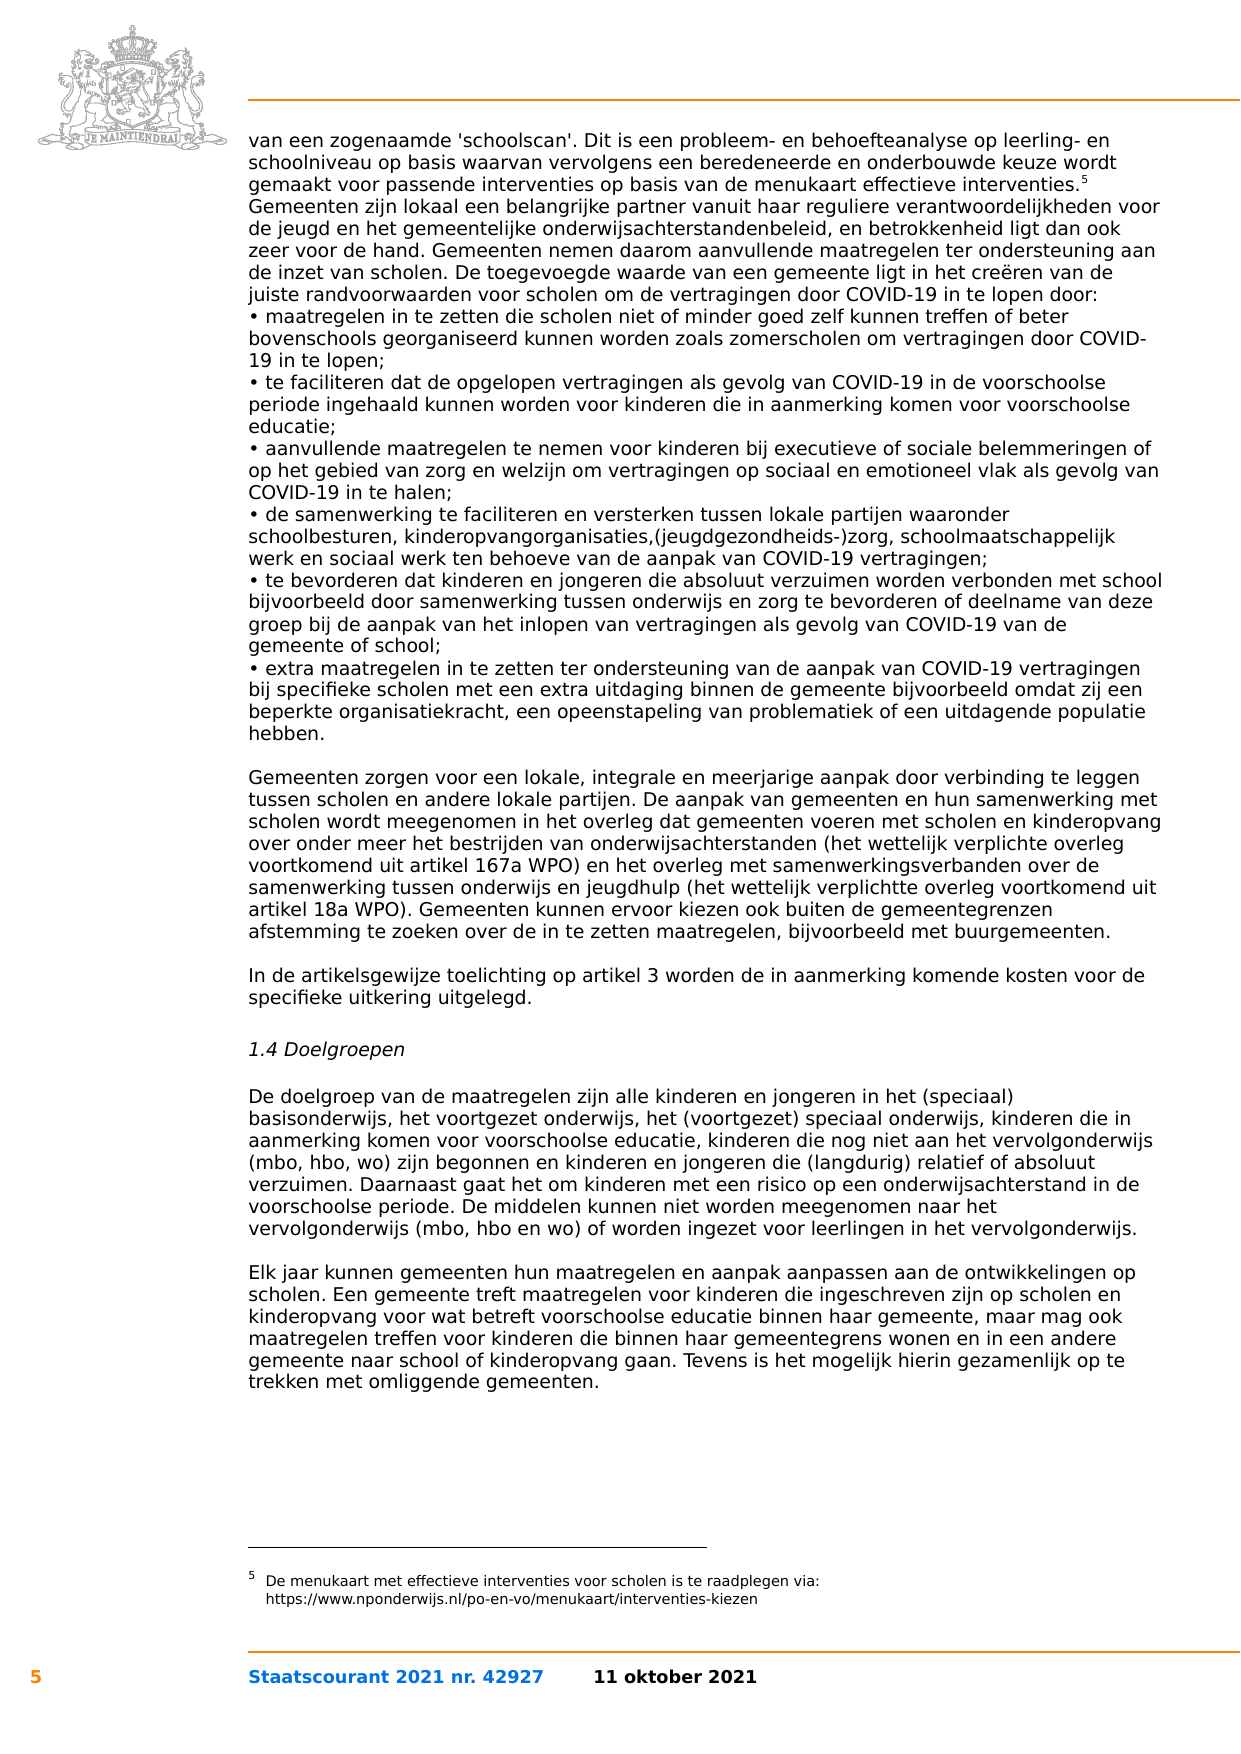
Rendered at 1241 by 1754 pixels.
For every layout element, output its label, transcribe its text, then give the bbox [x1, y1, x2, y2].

text De doelgroep van de maatregelen zijn alle kinderen en jongeren in het (speciaal) basisonderwijs, het voortgezet onderwijs, het (voortgezet) speciaal onderwijs, kinderen die in aanmerking komen voor voorschoolse educatie, kinderen die nog niet aan het vervolgonderwijs (mbo, hbo, wo) zijn begonnen en kinderen en jongeren die (langdurig) relatief of absoluut verzuimen. Daarnaast gaat het om kinderen met een risico op een onderwijsachterstand in de voorschoolse periode. De middelen kunnen niet worden meegenomen naar het vervolgonderwijs (mbo, hbo en wo) of worden ingezet voor leerlingen in het vervolgonderwijs. [248, 1086, 1163, 1240]
text In de artikelsgewijze toelichting op artikel 3 worden de in aanmerking komende kosten voor de specifieke uitkering uitgelegd. [248, 965, 1163, 1009]
text • extra maatregelen in te zetten ter ondersteuning van de aanpak van COVID-19 vertragingen bij specifieke scholen met een extra uitdaging binnen de gemeente bijvoorbeeld omdat zij een beperkte organisatiekracht, een opeenstapeling van problematiek of een uitdagende populatie hebben. [248, 657, 1163, 745]
text • te faciliteren dat de opgelopen vertragingen als gevolg van COVID-19 in de voorschoolse periode ingehaald kunnen worden voor kinderen die in aanmerking komen voor voorschoolse educatie; [248, 372, 1163, 438]
text van een zogenaamde 'schoolscan'. Dit is een probleem- en behoefteanalyse op leerling- en schoolniveau op basis waarvan vervolgens een beredeneerde en onderbouwde keuze wordt gemaakt voor passende interventies op basis van de menukaart effectieve interventies. [248, 130, 1163, 196]
subtitle 1.4 Doelgroepen [248, 1039, 1163, 1061]
text • aanvullende maatregelen te nemen voor kinderen bij executieve of sociale belemmeringen of op het gebied van zorg en welzijn om vertragingen op sociaal en emotioneel vlak als gevolg van COVID-19 in te halen; [248, 438, 1163, 503]
text Gemeenten zorgen voor een lokale, integrale en meerjarige aanpak door verbinding te leggen tussen scholen en andere lokale partijen. De aanpak van gemeenten en hun samenwerking met scholen wordt meegenomen in het overleg dat gemeenten voeren met scholen en kinderopvang over onder meer het bestrijden van onderwijsachterstanden (het wettelijk verplichte overleg voortkomend uit artikel 167a WPO) en het overleg met samenwerkingsverbanden over de samenwerking tussen onderwijs en jeugdhulp (het wettelijk verplichtte overleg voortkomend uit artikel 18a WPO). Gemeenten kunnen ervoor kiezen ook buiten de gemeentegrenzen afstemming te zoeken over de in te zetten maatregelen, bijvoorbeeld met buurgemeenten. [248, 767, 1163, 943]
text • de samenwerking te faciliteren en versterken tussen lokale partijen waaronder schoolbesturen, kinderopvangorganisaties,(jeugdgezondheids-)zorg, schoolmaatschappelijk werk en sociaal werk ten behoeve van de aanpak van COVID-19 vertragingen; [248, 503, 1163, 569]
text • maatregelen in te zetten die scholen niet of minder goed zelf kunnen treffen of beter bovenschools georganiseerd kunnen worden zoals zomerscholen om vertragingen door COVID-19 in te lopen; [248, 306, 1163, 372]
text • te bevorderen dat kinderen en jongeren die absoluut verzuimen worden verbonden met school bijvoorbeeld door samenwerking tussen onderwijs en zorg te bevorderen of deelname van deze groep bij de aanpak van het inlopen van vertragingen als gevolg van COVID-19 van de gemeente of school; [248, 569, 1163, 657]
text De menukaart met effectieve interventies voor scholen is te raadplegen via: https://www.nponderwijs.nl/po-en-vo/menukaart/interventies-kiezen [248, 1569, 1163, 1608]
text Elk jaar kunnen gemeenten hun maatregelen en aanpak aanpassen aan de ontwikkelingen op scholen. Een gemeente treft maatregelen voor kinderen die ingeschreven zijn op scholen en kinderopvang voor wat betreft voorschoolse educatie binnen haar gemeente, maar mag ook maatregelen treffen voor kinderen die binnen haar gemeentegrens wonen en in een andere gemeente naar school of kinderopvang gaan. Tevens is het mogelijk hierin gezamenlijk op te trekken met omliggende gemeenten. [248, 1262, 1163, 1393]
text Gemeenten zijn lokaal een belangrijke partner vanuit haar reguliere verantwoordelijkheden voor de jeugd en het gemeentelijke onderwijsachterstandenbeleid, en betrokkenheid ligt dan ook zeer voor de hand. Gemeenten nemen daarom aanvullende maatregelen ter ondersteuning aan de inzet van scholen. De toegevoegde waarde van een gemeente ligt in het creëren van de juiste randvoorwaarden voor scholen om de vertragingen door COVID-19 in te lopen door: [248, 196, 1163, 306]
picture [38, 25, 227, 150]
